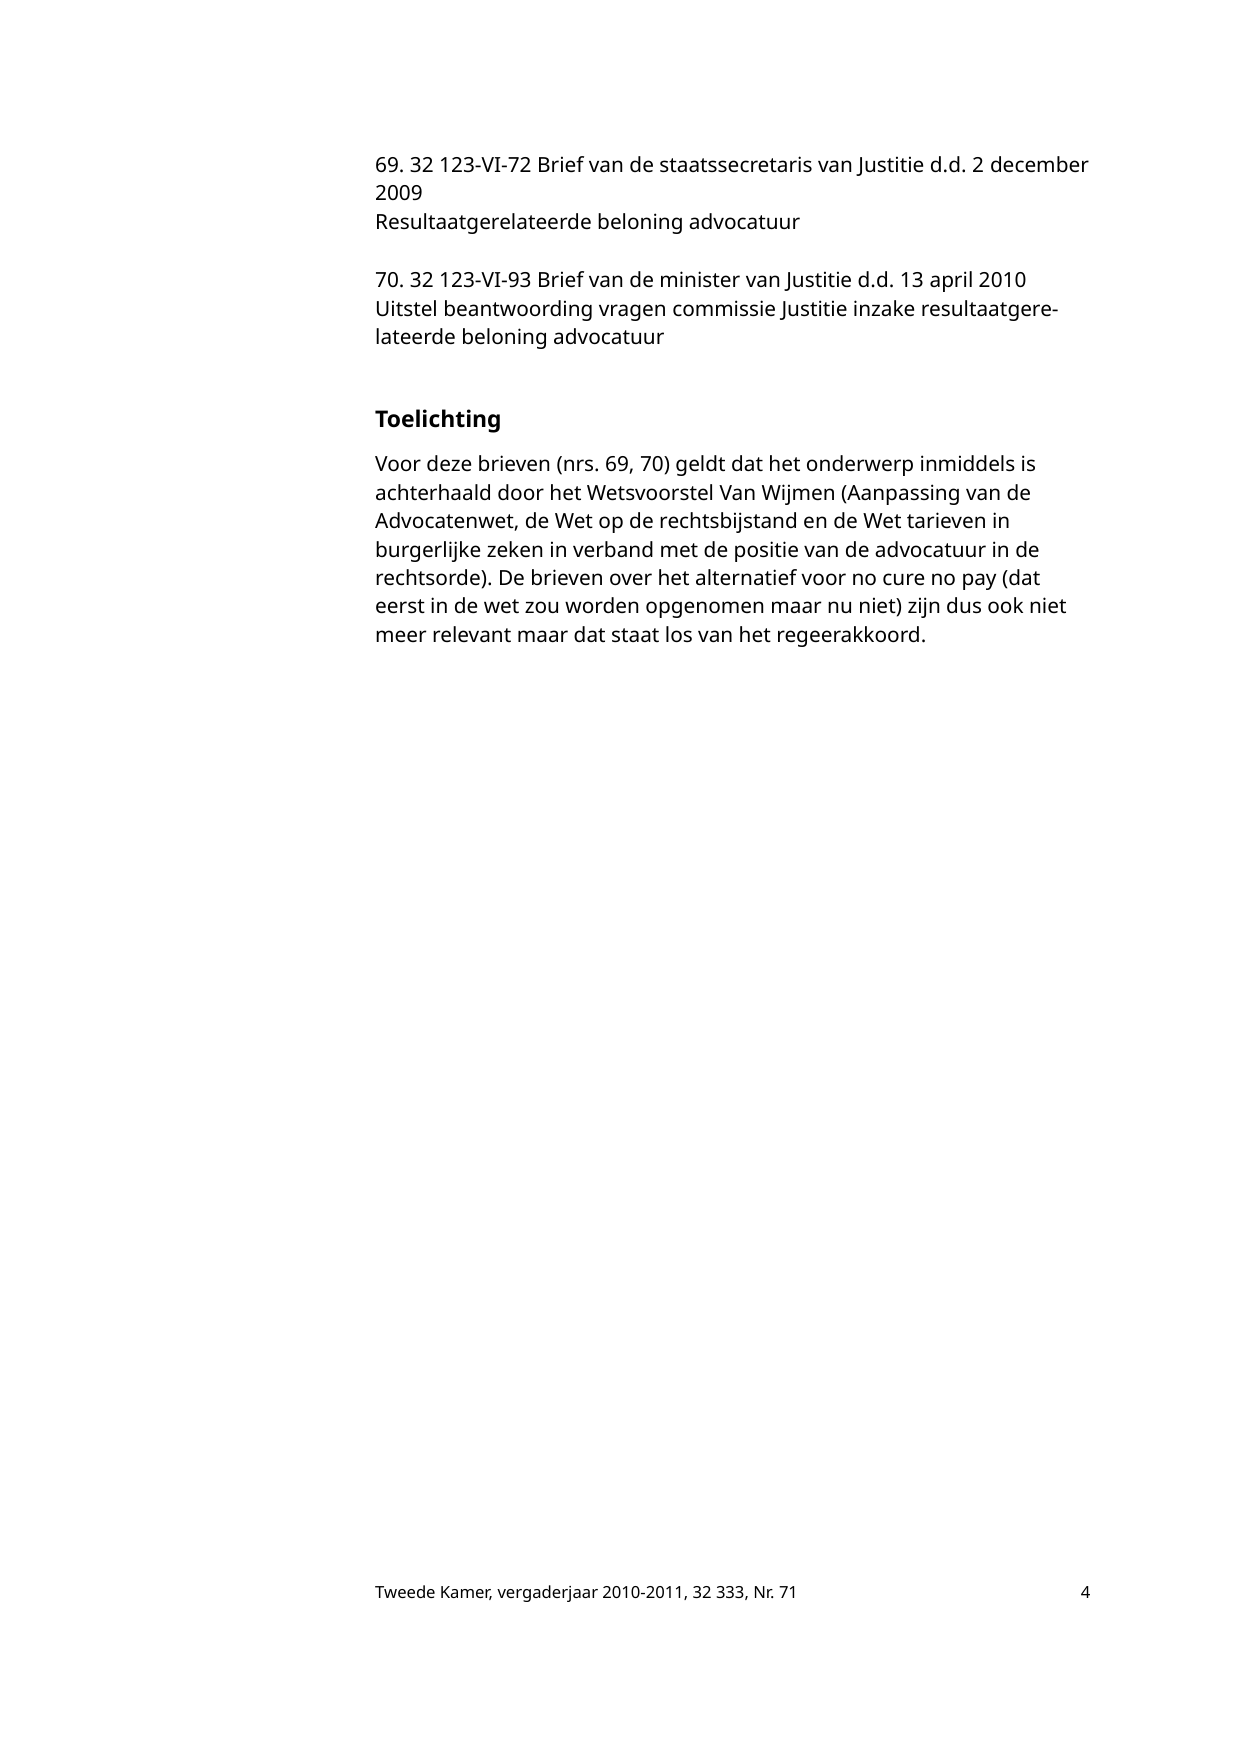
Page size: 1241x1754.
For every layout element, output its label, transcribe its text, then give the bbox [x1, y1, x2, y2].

subtitle Toelichting [375, 403, 1090, 434]
text 69. 32 123-VI-72 Brief van de staatssecretaris van Justitie d.d. 2 december 2009 [375, 150, 1090, 207]
text 70. 32 123-VI-93 Brief van de minister van Justitie d.d. 13 april 2010 Uitstel beantwoording vragen commissie Justitie inzake resultaatgere-lateerde beloning advocatuur [375, 265, 1090, 351]
text Voor deze brieven (nrs. 69, 70) geldt dat het onderwerp inmiddels is achterhaald door het Wetsvoorstel Van Wijmen (Aanpassing van de Advocatenwet, de Wet op de rechtsbijstand en de Wet tarieven in burgerlijke zeken in verband met de positie van de advocatuur in de rechtsorde). De brieven over het alternatief voor no cure no pay (dat eerst in de wet zou worden opgenomen maar nu niet) zijn dus ook niet meer relevant maar dat staat los van het regeerakkoord. [375, 449, 1090, 648]
text Resultaatgerelateerde beloning advocatuur [375, 207, 1090, 235]
